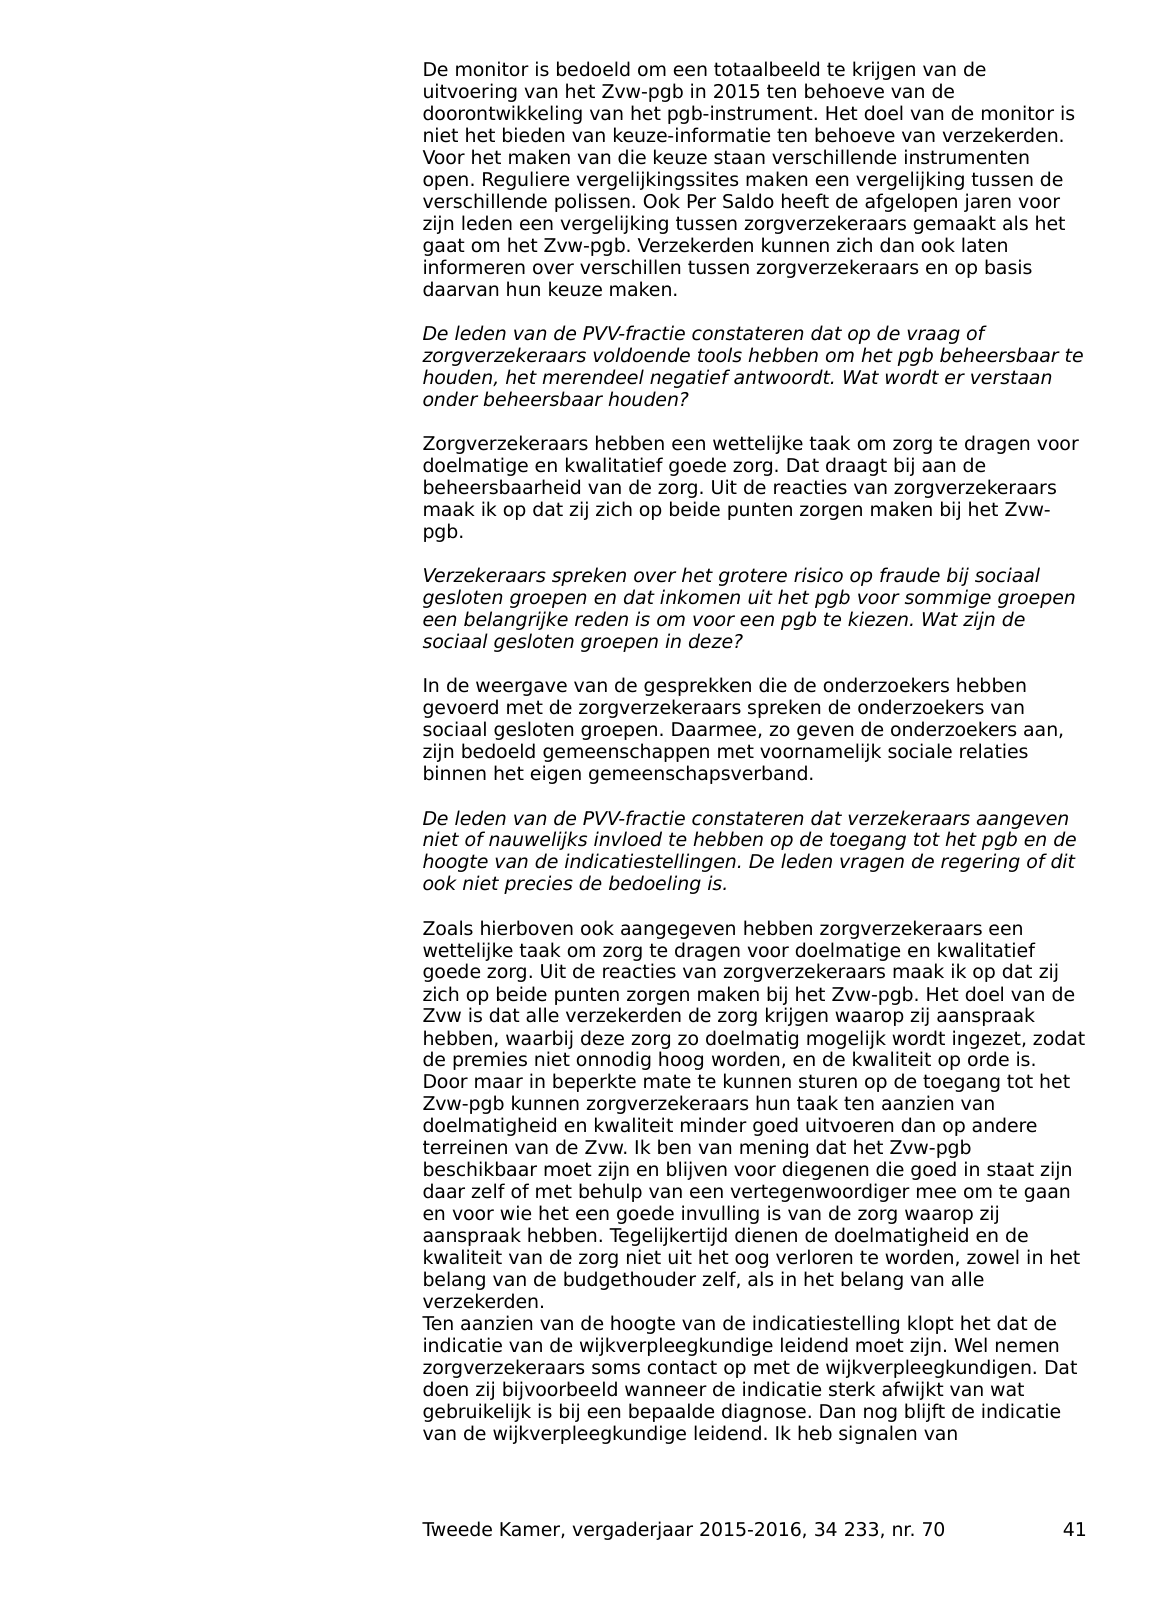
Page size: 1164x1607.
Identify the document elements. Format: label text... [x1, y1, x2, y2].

text In de weergave van de gesprekken die de onderzoekers hebben gevoerd met de zorgverzekeraars spreken de onderzoekers van sociaal gesloten groepen. Daarmee, zo geven de onderzoekers aan, zijn bedoeld gemeenschappen met voornamelijk sociale relaties binnen het eigen gemeenschapsverband. [422, 675, 1087, 785]
text De leden van de PVV-fractie constateren dat op de vraag of zorgverzekeraars voldoende tools hebben om het pgb beheersbaar te houden, het merendeel negatief antwoordt. Wat wordt er verstaan onder beheersbaar houden? [422, 323, 1087, 411]
text De monitor is bedoeld om een totaalbeeld te krijgen van de uitvoering van het Zvw-pgb in 2015 ten behoeve van de doorontwikkeling van het pgb-instrument. Het doel van de monitor is niet het bieden van keuze-informatie ten behoeve van verzekerden. [422, 59, 1087, 147]
text Ten aanzien van de hoogte van de indicatiestelling klopt het dat de indicatie van de wijkverpleegkundige leidend moet zijn. Wel nemen zorgverzekeraars soms contact op met de wijkverpleegkundigen. Dat doen zij bijvoorbeeld wanneer de indicatie sterk afwijkt van wat gebruikelijk is bij een bepaalde diagnose. Dan nog blijft de indicatie van de wijkverpleegkundige leidend. Ik heb signalen van [422, 1313, 1087, 1445]
text Voor het maken van die keuze staan verschillende instrumenten open. Reguliere vergelijkingssites maken een vergelijking tussen de verschillende polissen. Ook Per Saldo heeft de afgelopen jaren voor zijn leden een vergelijking tussen zorgverzekeraars gemaakt als het gaat om het Zvw-pgb. Verzekerden kunnen zich dan ook laten informeren over verschillen tussen zorgverzekeraars en op basis daarvan hun keuze maken. [422, 147, 1087, 301]
text De leden van de PVV-fractie constateren dat verzekeraars aangeven niet of nauwelijks invloed te hebben op de toegang tot het pgb en de hoogte van de indicatiestellingen. De leden vragen de regering of dit ook niet precies de bedoeling is. [422, 807, 1087, 895]
text Zorgverzekeraars hebben een wettelijke taak om zorg te dragen voor doelmatige en kwalitatief goede zorg. Dat draagt bij aan de beheersbaarheid van de zorg. Uit de reacties van zorgverzekeraars maak ik op dat zij zich op beide punten zorgen maken bij het Zvw-pgb. [422, 433, 1087, 543]
text Zoals hierboven ook aangegeven hebben zorgverzekeraars een wettelijke taak om zorg te dragen voor doelmatige en kwalitatief goede zorg. Uit de reacties van zorgverzekeraars maak ik op dat zij zich op beide punten zorgen maken bij het Zvw-pgb. Het doel van de Zvw is dat alle verzekerden de zorg krijgen waarop zij aanspraak hebben, waarbij deze zorg zo doelmatig mogelijk wordt ingezet, zodat de premies niet onnodig hoog worden, en de kwaliteit op orde is. Door maar in beperkte mate te kunnen sturen op de toegang tot het Zvw-pgb kunnen zorgverzekeraars hun taak ten aanzien van doelmatigheid en kwaliteit minder goed uitvoeren dan op andere terreinen van de Zvw. Ik ben van mening dat het Zvw-pgb beschikbaar moet zijn en blijven voor diegenen die goed in staat zijn daar zelf of met behulp van een vertegenwoordiger mee om te gaan en voor wie het een goede invulling is van de zorg waarop zij aanspraak hebben. Tegelijkertijd dienen de doelmatigheid en de kwaliteit van de zorg niet uit het oog verloren te worden, zowel in het belang van de budgethouder zelf, als in het belang van alle verzekerden. [422, 917, 1087, 1313]
text Verzekeraars spreken over het grotere risico op fraude bij sociaal gesloten groepen en dat inkomen uit het pgb voor sommige groepen een belangrijke reden is om voor een pgb te kiezen. Wat zijn de sociaal gesloten groepen in deze? [422, 565, 1087, 653]
